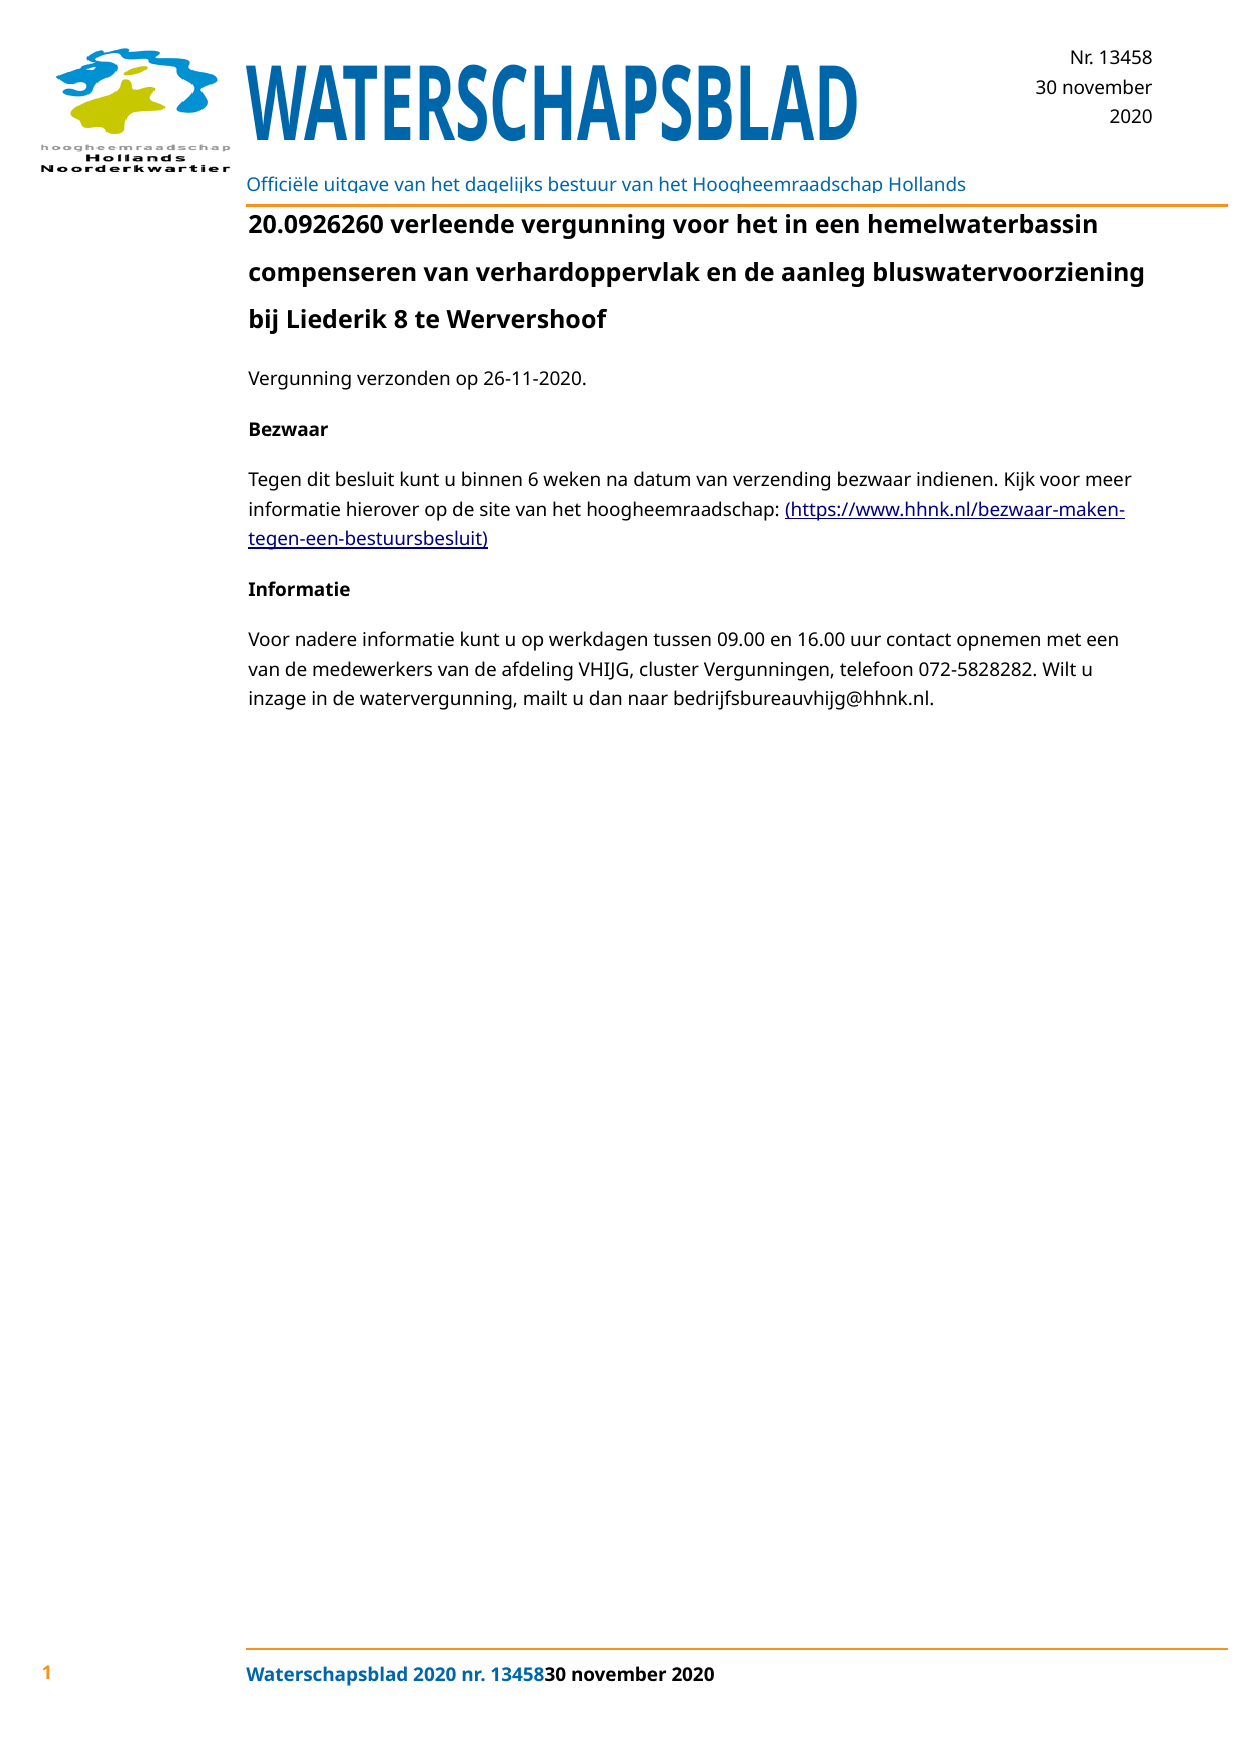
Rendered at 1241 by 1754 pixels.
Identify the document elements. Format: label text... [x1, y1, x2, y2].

text 20.0926260 verleende vergunning voor het in een hemelwaterbassin compenseren van verhardoppervlak en de aanleg bluswatervoorziening bij Liederik 8 te Wervershoof [248, 207, 1152, 336]
text Tegen dit besluit kunt u binnen 6 weken na datum van verzending bezwaar indienen. Kijk voor meer informatie hierover op de site van het hoogheemraadschap: (https://www.hhnk.nl/bezwaar-maken-tegen-een-bestuursbesluit) [248, 466, 1152, 551]
text Voor nadere informatie kunt u op werkdagen tussen 09.00 en 16.00 uur contact opnemen met een van de medewerkers van de afdeling VHIJG, cluster Vergunningen, telefoon 072-5828282. Wilt u inzage in de watervergunning, mailt u dan naar bedrijfsbureauvhijg@hhnk.nl. [248, 626, 1152, 711]
picture [41, 47, 231, 172]
text Vergunning verzonden op 26-11-2020. [248, 366, 1152, 391]
text Informatie [248, 576, 1152, 602]
text Bezwaar [248, 416, 1152, 442]
